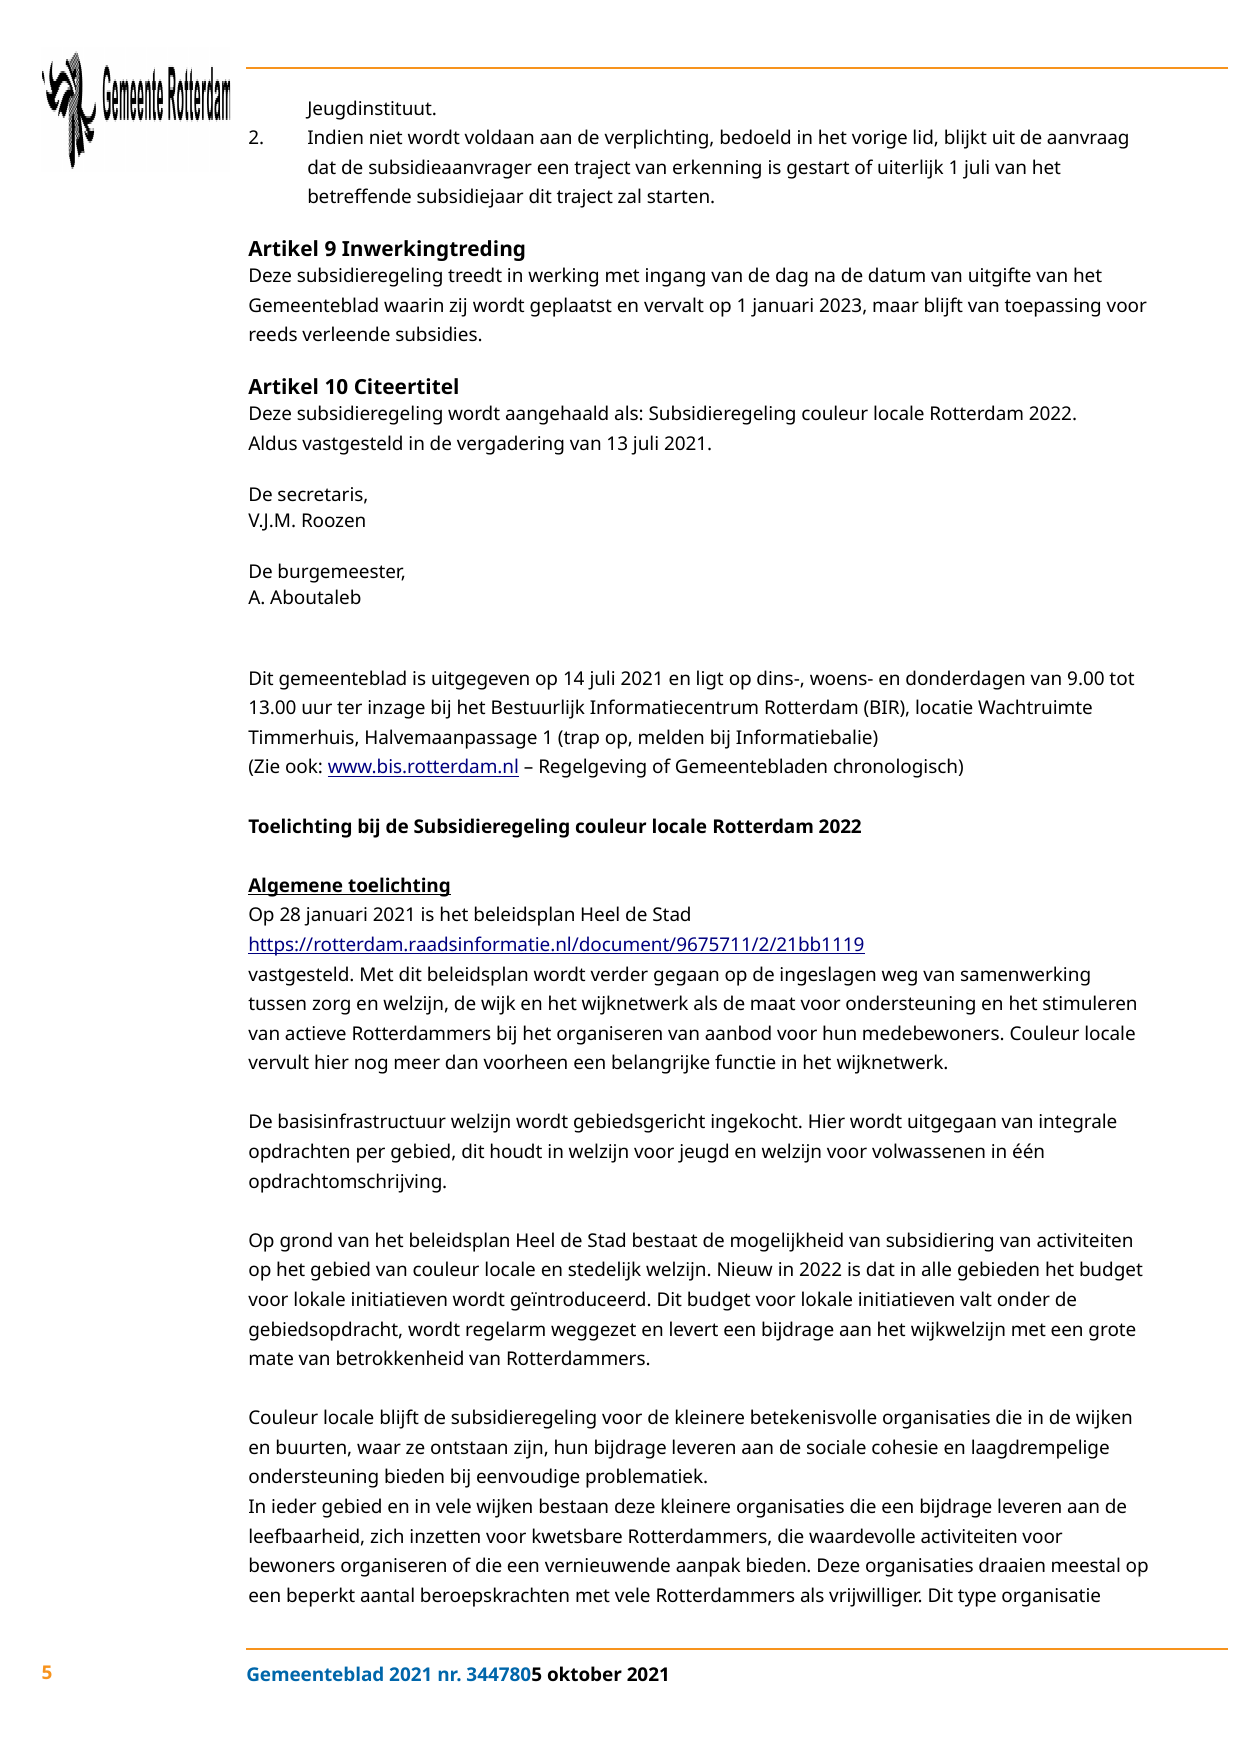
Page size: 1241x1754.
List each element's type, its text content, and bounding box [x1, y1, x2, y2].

text Deze subsidieregeling wordt aangehaald als: Subsidieregeling couleur locale Rotterdam 2022. [248, 400, 1152, 426]
text Couleur locale blijft de subsidieregeling voor de kleinere betekenisvolle organisaties die in de wijken en buurten, waar ze ontstaan zijn, hun bijdrage leveren aan de sociale cohesie en laagdrempelige ondersteuning bieden bij eenvoudige problematiek. [248, 1404, 1152, 1489]
list Indien niet wordt voldaan aan de verplichting, bedoeld in het vorige lid, blijkt uit de aanvraag dat de subsidieaanvrager een traject van erkenning is gestart of uiterlijk 1 juli van het betreffende subsidiejaar dit traject zal starten. [248, 124, 1152, 209]
text De basisinfrastructuur welzijn wordt gebiedsgericht ingekocht. Hier wordt uitgegaan van integrale opdrachten per gebied, dit houdt in welzijn voor jeugd en welzijn voor volwassenen in één opdrachtomschrijving. [248, 1109, 1152, 1194]
list Jeugdinstituut. [248, 95, 1152, 121]
text De secretaris, [248, 481, 1152, 507]
text Toelichting bij de Subsidieregeling couleur locale Rotterdam 2022 [248, 813, 1152, 839]
text Aldus vastgesteld in de vergadering van 13 juli 2021. [248, 430, 1152, 456]
text (Zie ook: www.bis.rotterdam.nl – Regelgeving of Gemeentebladen chronologisch) [248, 754, 1152, 779]
text Artikel 10 Citeertitel [248, 372, 1152, 400]
text vastgesteld. Met dit beleidsplan wordt verder gegaan op de ingeslagen weg van samenwerking tussen zorg en welzijn, de wijk en het wijknetwerk als de maat voor ondersteuning en het stimuleren van actieve Rotterdammers bij het organiseren van aanbod voor hun medebewoners. Couleur locale vervult hier nog meer dan voorheen een belangrijke functie in het wijknetwerk. [248, 961, 1152, 1075]
picture [41, 47, 231, 172]
text Op grond van het beleidsplan Heel de Stad bestaat de mogelijkheid van subsidiering van activiteiten op het gebied van couleur locale en stedelijk welzijn. Nieuw in 2022 is dat in alle gebieden het budget voor lokale initiatieven wordt geïntroduceerd. Dit budget voor lokale initiatieven valt onder de gebiedsopdracht, wordt regelarm weggezet en levert een bijdrage aan het wijkwelzijn met een grote mate van betrokkenheid van Rotterdammers. [248, 1227, 1152, 1371]
text Algemene toelichting [248, 872, 1152, 898]
text Artikel 9 Inwerkingtreding [248, 234, 1152, 262]
text Dit gemeenteblad is uitgegeven op 14 juli 2021 en ligt op dins-, woens- en donderdagen van 9.00 tot 13.00 uur ter inzage bij het Bestuurlijk Informatiecentrum Rotterdam (BIR), locatie Wachtruimte Timmerhuis, Halvemaanpassage 1 (trap op, melden bij Informatiebalie) [248, 665, 1152, 750]
text Deze subsidieregeling treedt in werking met ingang van de dag na de datum van uitgifte van het Gemeenteblad waarin zij wordt geplaatst en vervalt op 1 januari 2023, maar blijft van toepassing voor reeds verleende subsidies. [248, 262, 1152, 347]
text V.J.M. Roozen [248, 507, 1152, 533]
text De burgemeester, [248, 559, 1152, 584]
text Op 28 januari 2021 is het beleidsplan Heel de Stad https://rotterdam.raadsinformatie.nl/document/9675711/2/21bb1119 [248, 902, 1152, 957]
text In ieder gebied en in vele wijken bestaan deze kleinere organisaties die een bijdrage leveren aan de leefbaarheid, zich inzetten voor kwetsbare Rotterdammers, die waardevolle activiteiten voor bewoners organiseren of die een vernieuwende aanpak bieden. Deze organisaties draaien meestal op een beperkt aantal beroepskrachten met vele Rotterdammers als vrijwilliger. Dit type organisatie [248, 1493, 1152, 1608]
text A. Aboutaleb [248, 584, 1152, 610]
